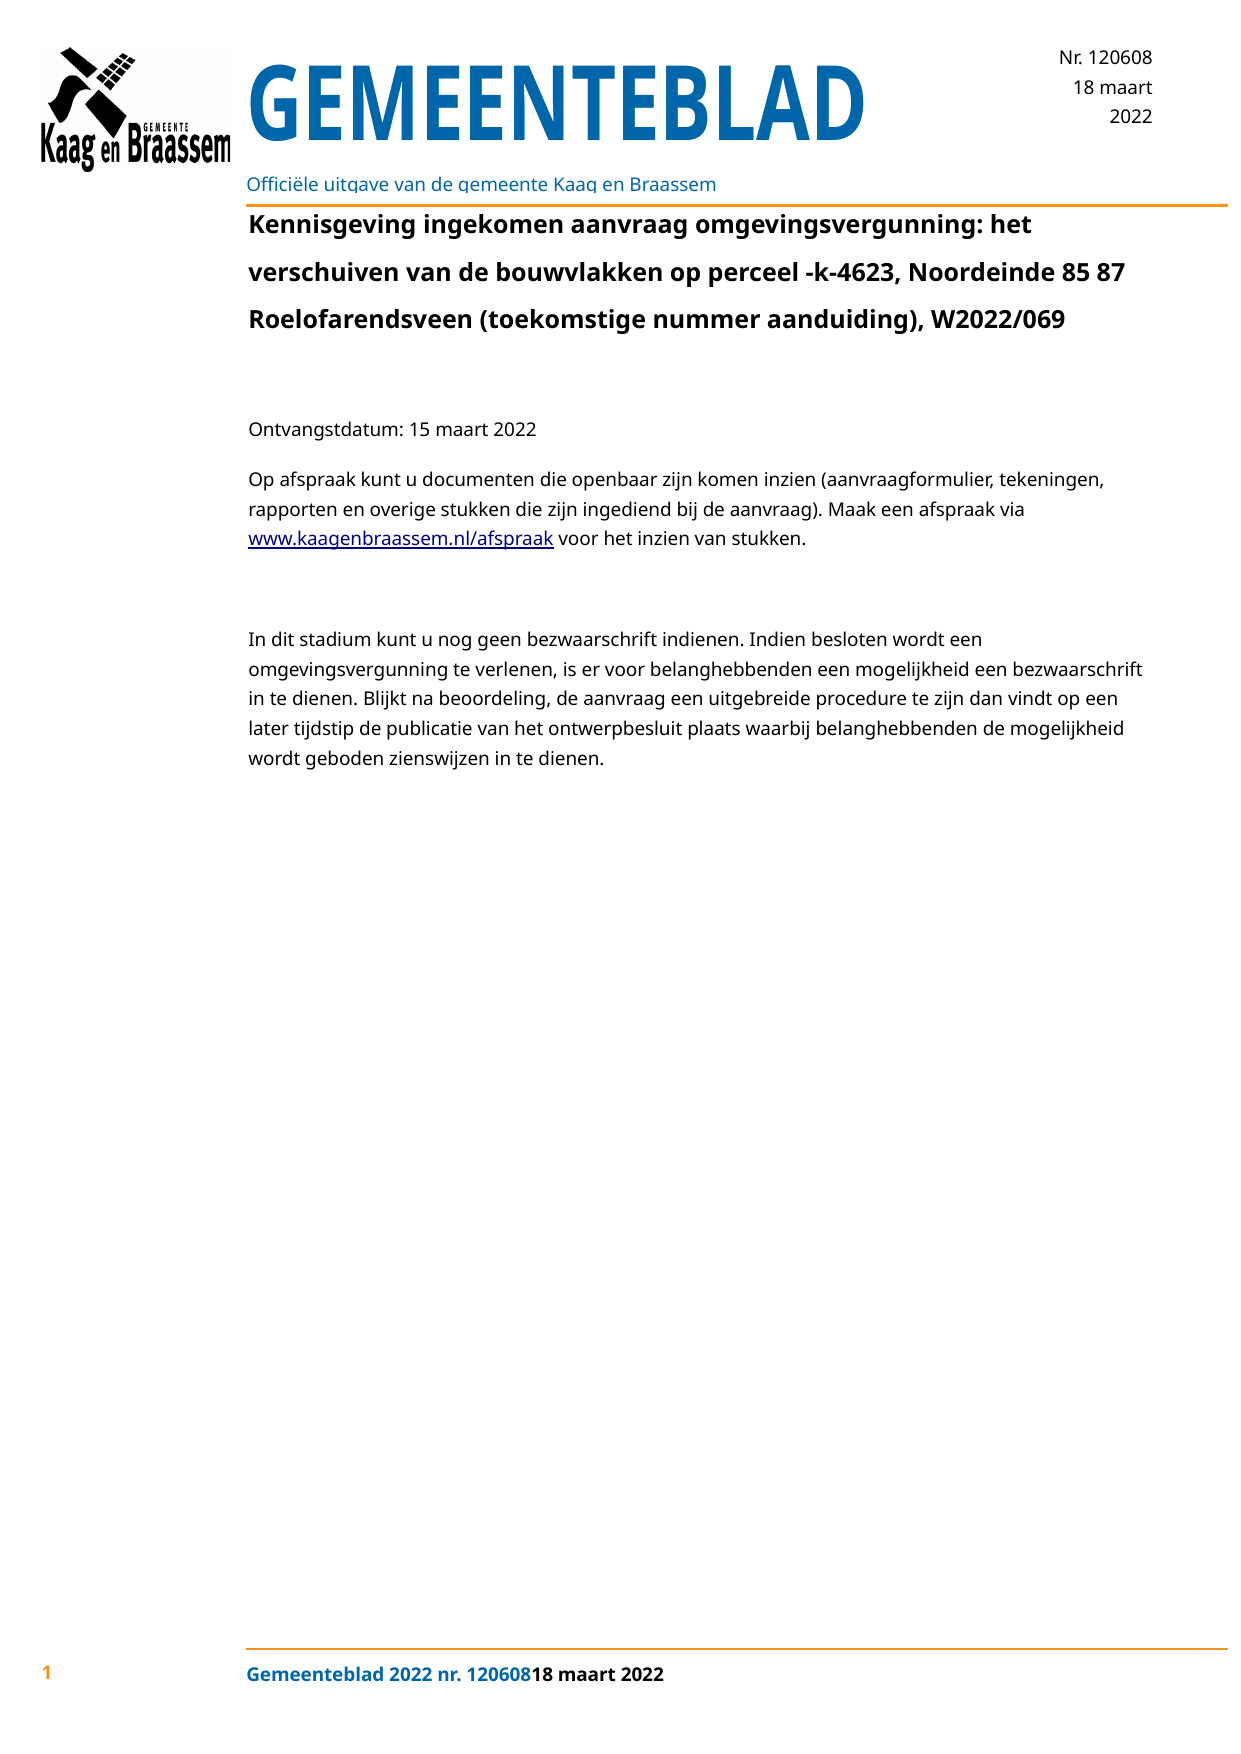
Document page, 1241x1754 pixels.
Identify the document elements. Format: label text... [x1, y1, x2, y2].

text Kennisgeving ingekomen aanvraag omgevingsvergunning: het verschuiven van de bouwvlakken op perceel -k-4623, Noordeinde 85 87 Roelofarendsveen (toekomstige nummer aanduiding), W2022/069 [248, 207, 1152, 336]
text Op afspraak kunt u documenten die openbaar zijn komen inzien (aanvraagformulier, tekeningen, rapporten en overige stukken die zijn ingediend bij de aanvraag). Maak een afspraak via www.kaagenbraassem.nl/afspraak voor het inzien van stukken. [248, 466, 1152, 551]
picture [41, 47, 231, 172]
text Ontvangstdatum: 15 maart 2022 [248, 416, 1152, 442]
text In dit stadium kunt u nog geen bezwaarschrift indienen. Indien besloten wordt een omgevingsvergunning te verlenen, is er voor belanghebbenden een mogelijkheid een bezwaarschrift in te dienen. Blijkt na beoordeling, de aanvraag een uitgebreide procedure te zijn dan vindt op een later tijdstip de publicatie van het ontwerpbesluit plaats waarbij belanghebbenden de mogelijkheid wordt geboden zienswijzen in te dienen. [248, 626, 1152, 770]
